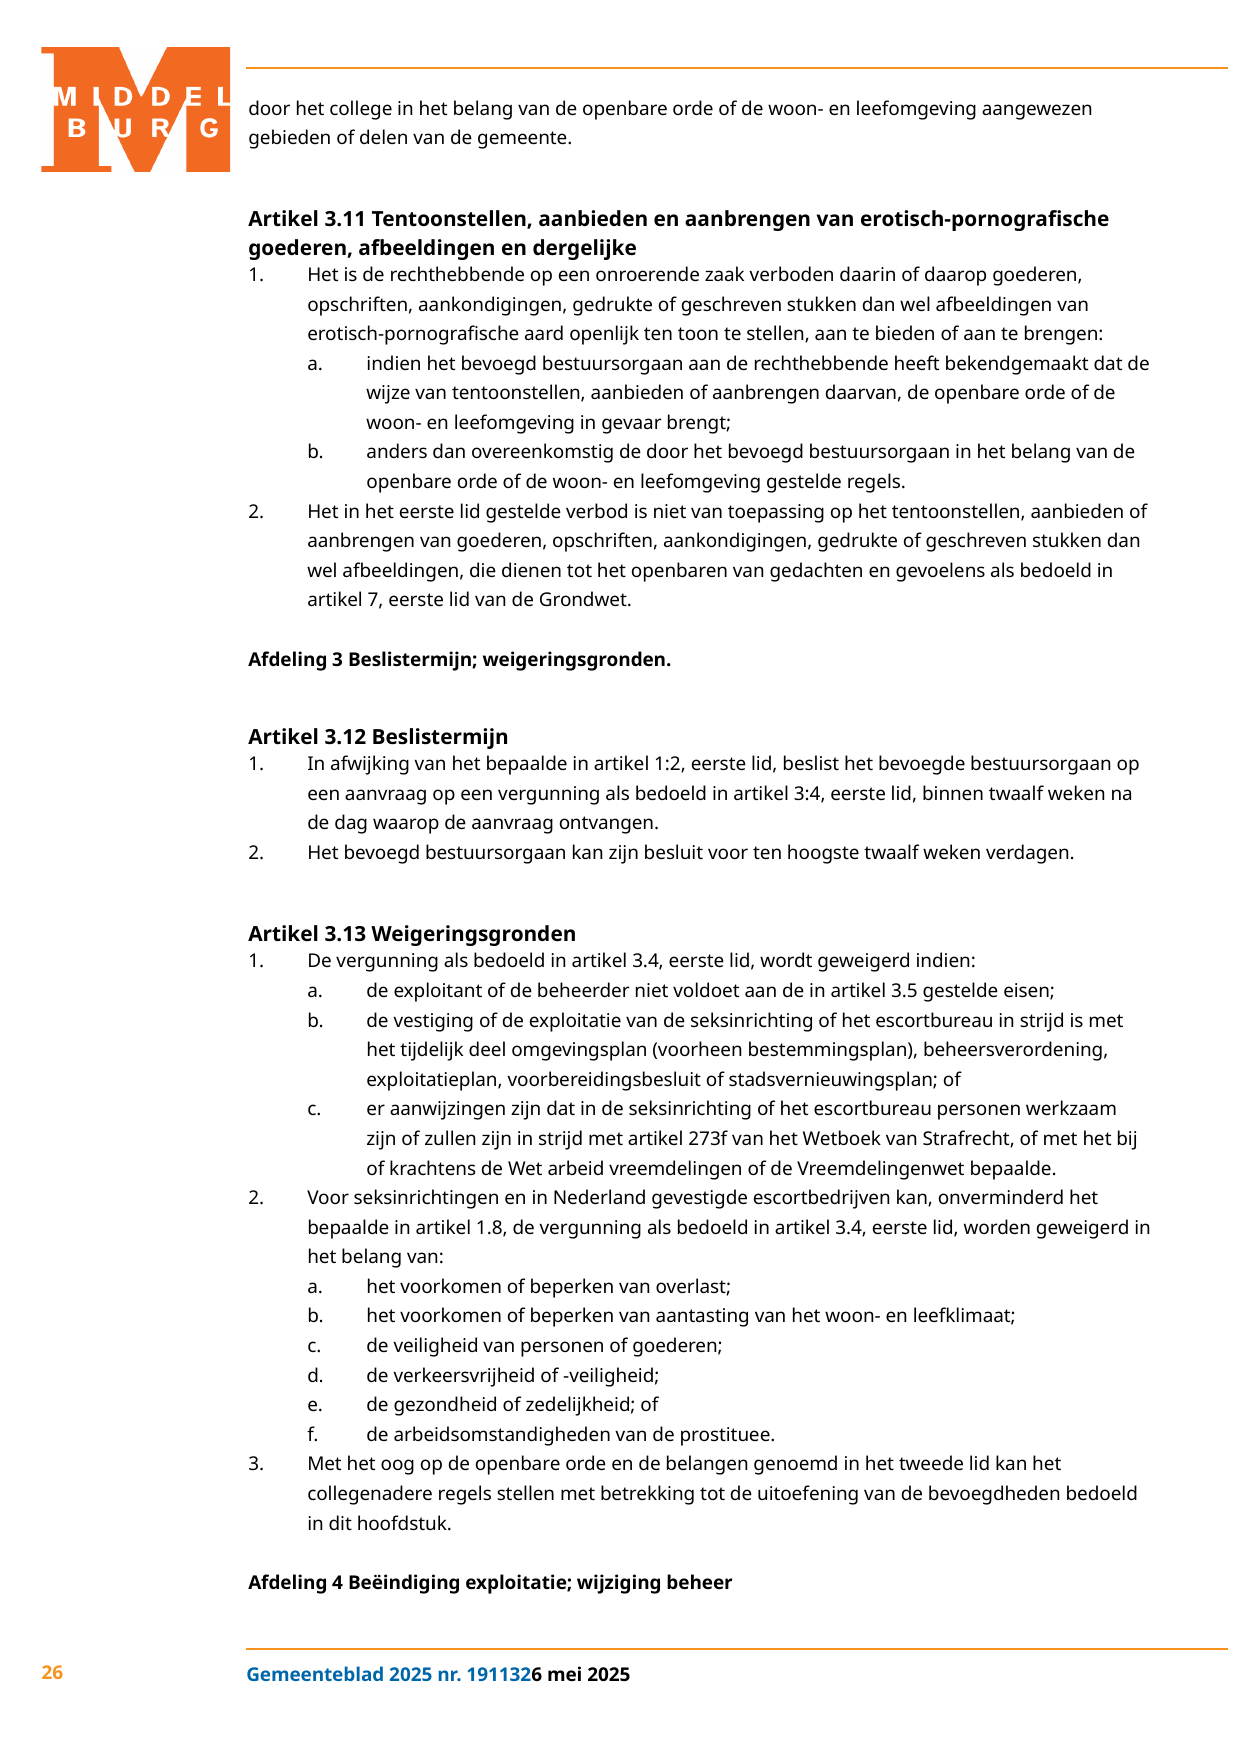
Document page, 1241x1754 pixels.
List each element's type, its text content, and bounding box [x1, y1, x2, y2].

text Afdeling 4 Beëindiging exploitatie; wijziging beheer [248, 1569, 1152, 1594]
list het voorkomen of beperken van aantasting van het woon- en leefklimaat; [307, 1303, 1152, 1328]
list Met het oog op de openbare orde en de belangen genoemd in het tweede lid kan het collegenadere regels stellen met betrekking tot de uitoefening van de bevoegdheden bedoeld in dit hoofdstuk. [248, 1451, 1152, 1535]
list Het bevoegd bestuursorgaan kan zijn besluit voor ten hoogste twaalf weken verdagen. [248, 839, 1152, 865]
list In afwijking van het bepaalde in artikel 1:2, eerste lid, beslist het bevoegde bestuursorgaan op een aanvraag op een vergunning als bedoeld in artikel 3:4, eerste lid, binnen twaalf weken na de dag waarop de aanvraag ontvangen. [248, 750, 1152, 835]
list de gezondheid of zedelijkheid; of [307, 1391, 1152, 1417]
list de veiligheid van personen of goederen; [307, 1332, 1152, 1358]
list Voor seksinrichtingen en in Nederland gevestigde escortbedrijven kan, onverminderd het bepaalde in artikel 1.8, de vergunning als bedoeld in artikel 3.4, eerste lid, worden geweigerd in het belang van: [248, 1184, 1152, 1269]
text door het college in het belang van de openbare orde of de woon- en leefomgeving aangewezen gebieden of delen van de gemeente. [248, 95, 1152, 150]
list De vergunning als bedoeld in artikel 3.4, eerste lid, wordt geweigerd indien: [248, 948, 1152, 973]
list de verkeersvrijheid of -veiligheid; [307, 1362, 1152, 1387]
text Artikel 3.12 Beslistermijn [248, 722, 1152, 750]
list Het is de rechthebbende op een onroerende zaak verboden daarin of daarop goederen, opschriften, aankondigingen, gedrukte of geschreven stukken dan wel afbeeldingen van erotisch-pornografische aard openlijk ten toon te stellen, aan te bieden of aan te brengen: [248, 261, 1152, 346]
list het voorkomen of beperken van overlast; [307, 1273, 1152, 1299]
list de arbeidsomstandigheden van de prostituee. [307, 1421, 1152, 1447]
picture [41, 47, 231, 172]
list indien het bevoegd bestuursorgaan aan de rechthebbende heeft bekendgemaakt dat de wijze van tentoonstellen, aanbieden of aanbrengen daarvan, de openbare orde of de woon- en leefomgeving in gevaar brengt; [307, 350, 1152, 435]
list de vestiging of de exploitatie van de seksinrichting of het escortbureau in strijd is met het tijdelijk deel omgevingsplan (voorheen bestemmingsplan), beheersverordening, exploitatieplan, voorbereidingsbesluit of stadsvernieuwingsplan; of [307, 1007, 1152, 1092]
text Artikel 3.13 Weigeringsgronden [248, 919, 1152, 948]
list Het in het eerste lid gestelde verbod is niet van toepassing op het tentoonstellen, aanbieden of aanbrengen van goederen, opschriften, aankondigingen, gedrukte of geschreven stukken dan wel afbeeldingen, die dienen tot het openbaren van gedachten en gevoelens als bedoeld in artikel 7, eerste lid van de Grondwet. [248, 498, 1152, 612]
text Afdeling 3 Beslistermijn; weigeringsgronden. [248, 646, 1152, 672]
list anders dan overeenkomstig de door het bevoegd bestuursorgaan in het belang van de openbare orde of de woon- en leefomgeving gestelde regels. [307, 439, 1152, 494]
text Artikel 3.11 Tentoonstellen, aanbieden en aanbrengen van erotisch-pornografische goederen, afbeeldingen en dergelijke [248, 204, 1152, 261]
list de exploitant of de beheerder niet voldoet aan de in artikel 3.5 gestelde eisen; [307, 977, 1152, 1003]
list er aanwijzingen zijn dat in de seksinrichting of het escortbureau personen werkzaam zijn of zullen zijn in strijd met artikel 273f van het Wetboek van Strafrecht, of met het bij of krachtens de Wet arbeid vreemdelingen of de Vreemdelingenwet bepaalde. [307, 1096, 1152, 1180]
